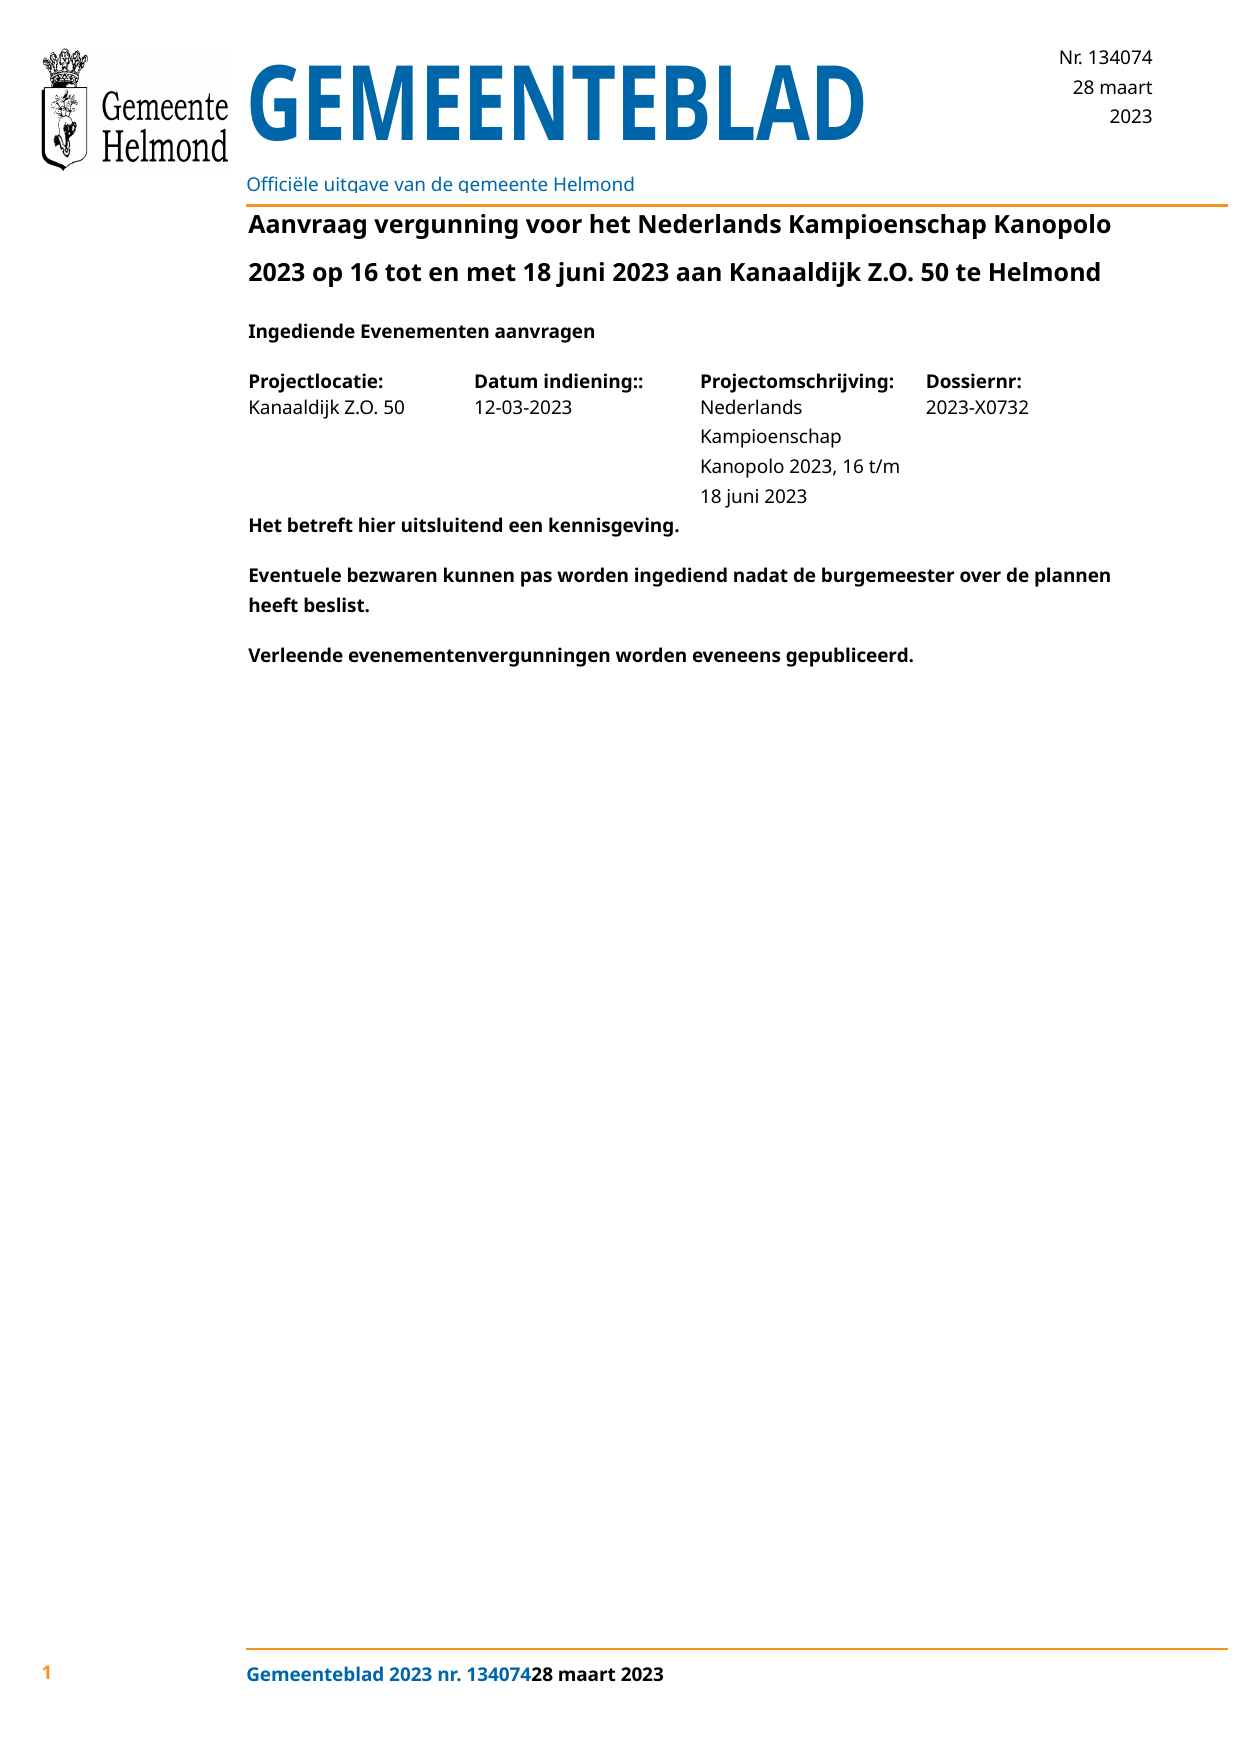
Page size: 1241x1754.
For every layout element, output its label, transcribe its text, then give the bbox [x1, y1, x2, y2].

text Eventuele bezwaren kunnen pas worden ingediend nadat de burgemeester over de plannen heeft beslist. [248, 562, 1152, 618]
table_cell 12-03-2023 [474, 394, 700, 509]
table_cell 2023-X0732 [926, 394, 1152, 509]
text Ingediende Evenementen aanvragen [248, 318, 1152, 344]
text Verleende evenementenvergunningen worden eveneens gepubliceerd. [248, 642, 1152, 668]
table_cell Nederlands Kampioenschap Kanopolo 2023, 16 t/m 18 juni 2023 [700, 394, 926, 509]
table_header Projectlocatie: [248, 369, 474, 394]
table_header Datum indiening:: [474, 369, 700, 394]
text Het betreft hier uitsluitend een kennisgeving. [248, 512, 1152, 538]
picture [41, 47, 231, 172]
table_cell Kanaaldijk Z.O. 50 [248, 394, 474, 509]
text Aanvraag vergunning voor het Nederlands Kampioenschap Kanopolo 2023 op 16 tot en met 18 juni 2023 aan Kanaaldijk Z.O. 50 te Helmond [248, 207, 1152, 288]
table_header Dossiernr: [926, 369, 1152, 394]
table_header Projectomschrijving: [700, 369, 926, 394]
